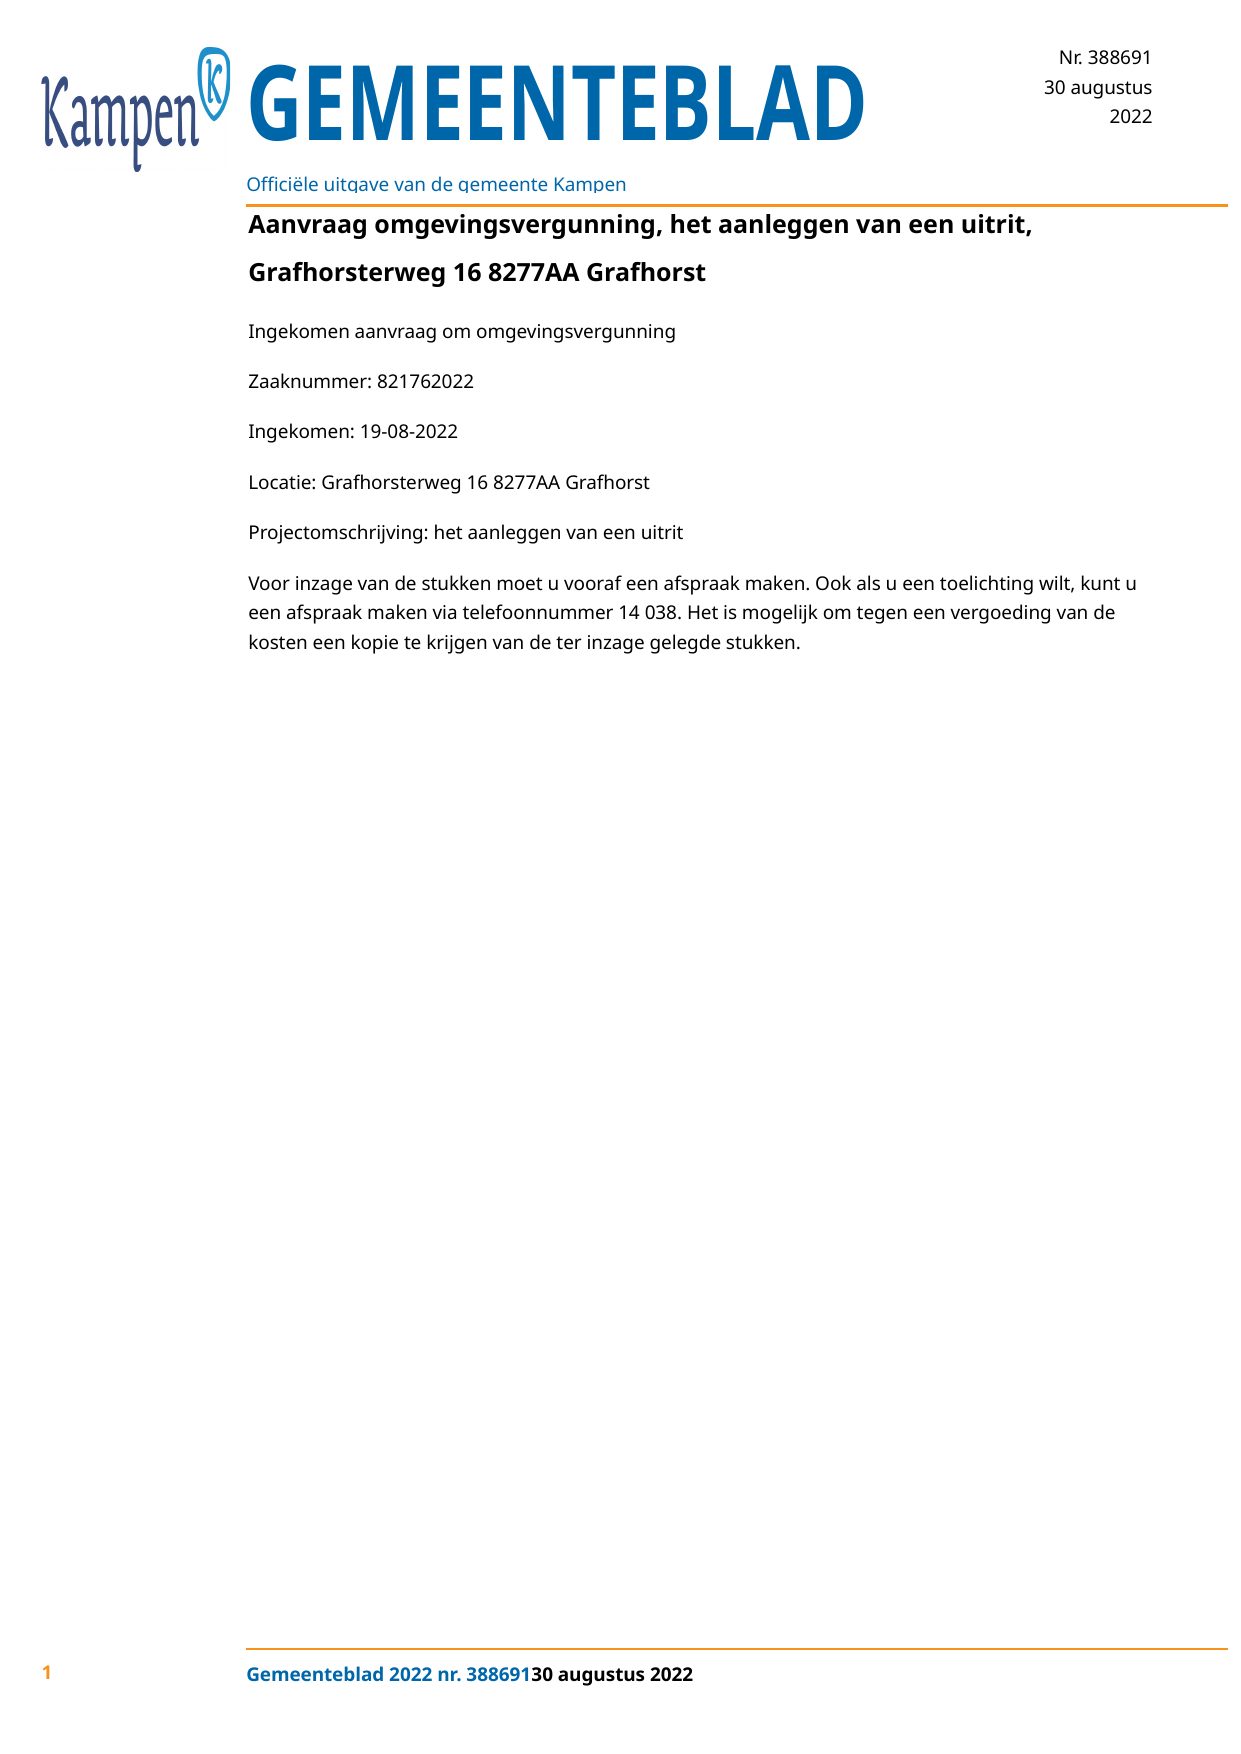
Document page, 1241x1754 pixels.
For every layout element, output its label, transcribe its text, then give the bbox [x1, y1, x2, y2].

text Ingekomen: 19-08-2022 [248, 419, 1152, 444]
text Ingekomen aanvraag om omgevingsvergunning [248, 318, 1152, 344]
text Locatie: Grafhorsterweg 16 8277AA Grafhorst [248, 469, 1152, 495]
picture [41, 47, 231, 172]
text Zaaknummer: 821762022 [248, 368, 1152, 394]
text Aanvraag omgevingsvergunning, het aanleggen van een uitrit, Grafhorsterweg 16 8277AA Grafhorst [248, 207, 1152, 288]
text Projectomschrijving: het aanleggen van een uitrit [248, 519, 1152, 545]
text Voor inzage van de stukken moet u vooraf een afspraak maken. Ook als u een toelichting wilt, kunt u een afspraak maken via telefoonnummer 14 038. Het is mogelijk om tegen een vergoeding van de kosten een kopie te krijgen van de ter inzage gelegde stukken. [248, 570, 1152, 655]
